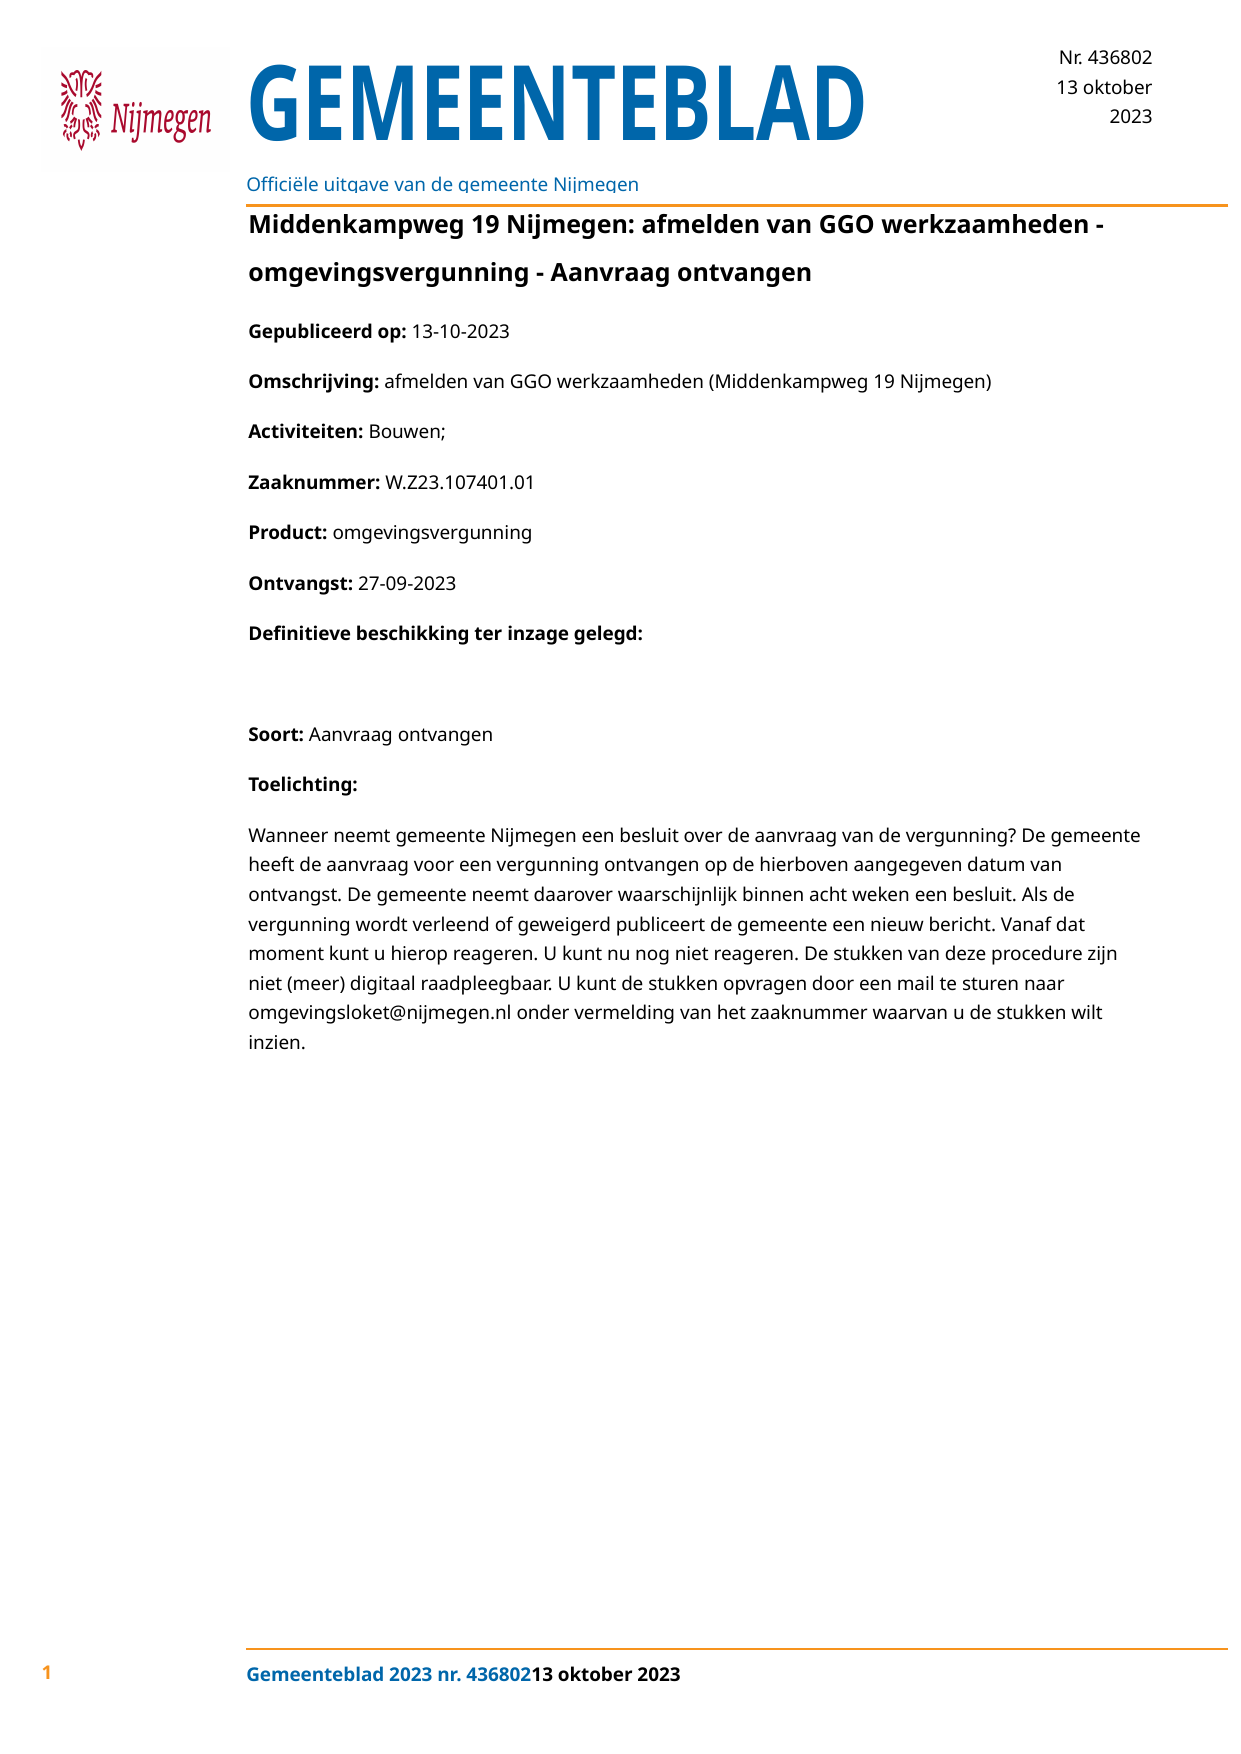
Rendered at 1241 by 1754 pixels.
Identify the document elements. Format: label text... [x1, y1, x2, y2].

text Gepubliceerd op: 13-10-2023 [248, 318, 1152, 344]
text Middenkampweg 19 Nijmegen: afmelden van GGO werkzaamheden - omgevingsvergunning - Aanvraag ontvangen [248, 207, 1152, 288]
text Wanneer neemt gemeente Nijmegen een besluit over de aanvraag van de vergunning? De gemeente heeft de aanvraag voor een vergunning ontvangen op de hierboven aangegeven datum van ontvangst. De gemeente neemt daarover waarschijnlijk binnen acht weken een besluit. Als de vergunning wordt verleend of geweigerd publiceert de gemeente een nieuw bericht. Vanaf dat moment kunt u hierop reageren. U kunt nu nog niet reageren. De stukken van deze procedure zijn niet (meer) digitaal raadpleegbaar. U kunt de stukken opvragen door een mail te sturen naar omgevingsloket@nijmegen.nl onder vermelding van het zaaknummer waarvan u de stukken wilt inzien. [248, 822, 1152, 1055]
text Ontvangst: 27-09-2023 [248, 570, 1152, 596]
text Toelichting: [248, 772, 1152, 797]
text Definitieve beschikking ter inzage gelegd: [248, 620, 1152, 646]
text Product: omgevingsvergunning [248, 519, 1152, 545]
picture [41, 47, 231, 172]
text Omschrijving: afmelden van GGO werkzaamheden (Middenkampweg 19 Nijmegen) [248, 368, 1152, 394]
text Activiteiten: Bouwen; [248, 419, 1152, 444]
text Soort: Aanvraag ontvangen [248, 721, 1152, 747]
text Zaaknummer: W.Z23.107401.01 [248, 469, 1152, 495]
